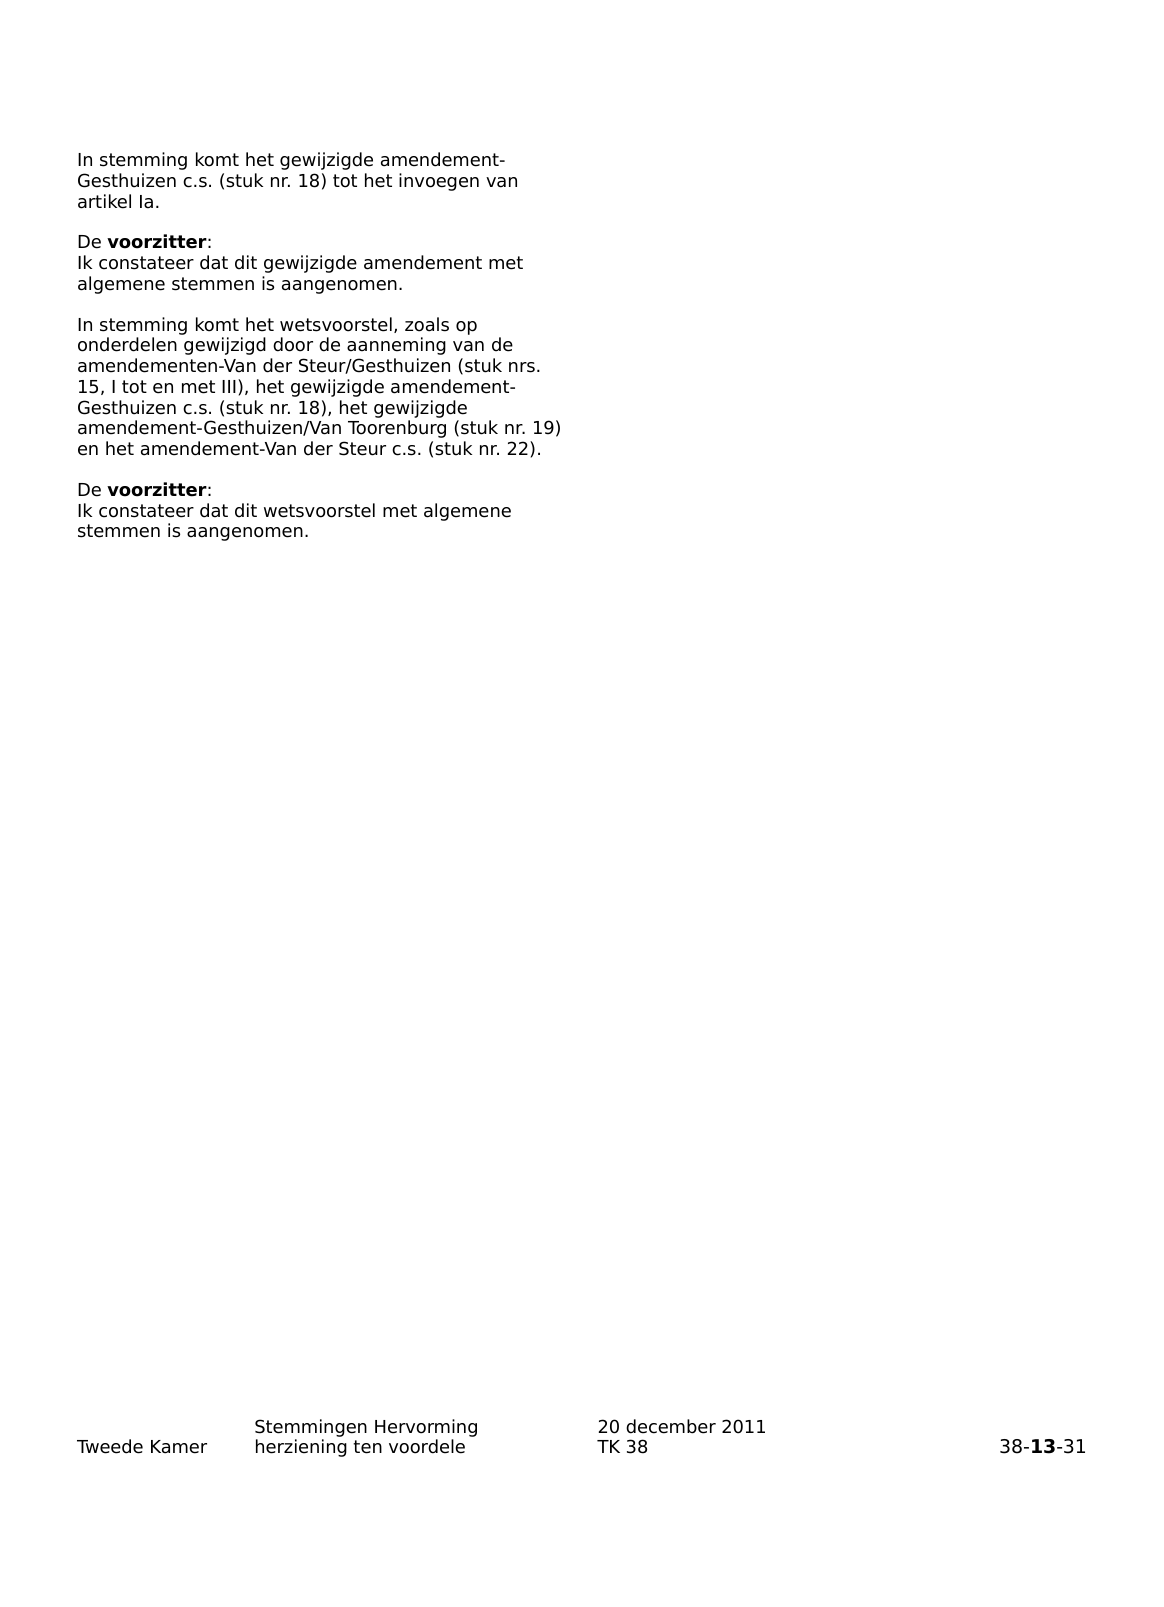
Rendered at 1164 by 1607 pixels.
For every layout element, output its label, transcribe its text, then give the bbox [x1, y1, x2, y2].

text Ik constateer dat dit wetsvoorstel met algemene stemmen is aangenomen. [77, 500, 567, 542]
text In stemming komt het wetsvoorstel, zoals op onderdelen gewijzigd door de aanneming van de amendementen-Van der Steur/Gesthuizen (stuk nrs. 15, I tot en met III), het gewijzigde amendement-Gesthuizen c.s. (stuk nr. 18), het gewijzigde amendement-Gesthuizen/Van Toorenburg (stuk nr. 19) en het amendement-Van der Steur c.s. (stuk nr. 22). [77, 314, 567, 460]
text De voorzitter: [77, 480, 567, 500]
text In stemming komt het gewijzigde amendement-Gesthuizen c.s. (stuk nr. 18) tot het invoegen van artikel Ia. [77, 150, 567, 212]
text Ik constateer dat dit gewijzigde amendement met algemene stemmen is aangenomen. [77, 253, 567, 294]
text De voorzitter: [77, 232, 567, 253]
